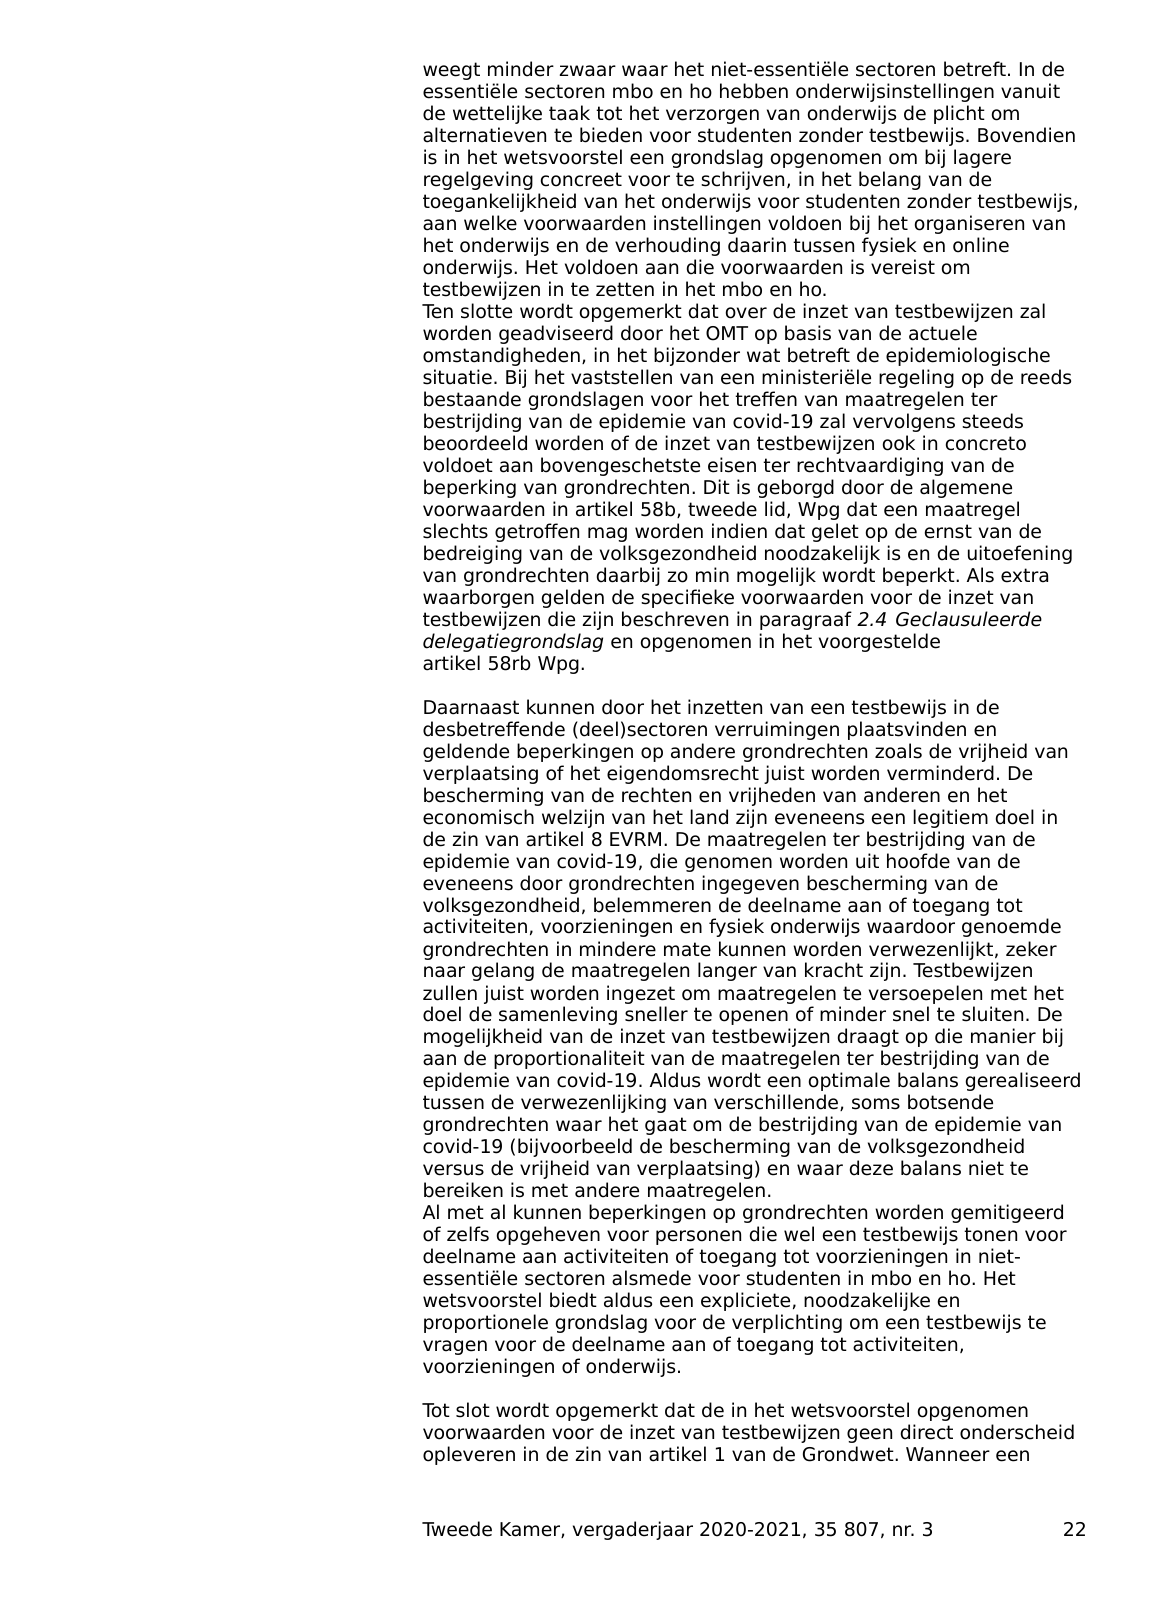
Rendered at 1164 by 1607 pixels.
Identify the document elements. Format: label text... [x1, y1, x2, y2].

text Ten slotte wordt opgemerkt dat over de inzet van testbewijzen zal worden geadviseerd door het OMT op basis van de actuele omstandigheden, in het bijzonder wat betreft de epidemiologische situatie. Bij het vaststellen van een ministeriële regeling op de reeds bestaande grondslagen voor het treffen van maatregelen ter bestrijding van de epidemie van covid-19 zal vervolgens steeds beoordeeld worden of de inzet van testbewijzen ook in concreto voldoet aan bovengeschetste eisen ter rechtvaardiging van de beperking van grondrechten. Dit is geborgd door de algemene voorwaarden in artikel 58b, tweede lid, Wpg dat een maatregel slechts getroffen mag worden indien dat gelet op de ernst van de bedreiging van de volksgezondheid noodzakelijk is en de uitoefening van grondrechten daarbij zo min mogelijk wordt beperkt. Als extra waarborgen gelden de specifieke voorwaarden voor de inzet van testbewijzen die zijn beschreven in paragraaf 2.4 Geclausuleerde delegatiegrondslag en opgenomen in het voorgestelde artikel 58rb Wpg. [422, 301, 1087, 674]
text weegt minder zwaar waar het niet-essentiële sectoren betreft. In de essentiële sectoren mbo en ho hebben onderwijsinstellingen vanuit de wettelijke taak tot het verzorgen van onderwijs de plicht om alternatieven te bieden voor studenten zonder testbewijs. Bovendien is in het wetsvoorstel een grondslag opgenomen om bij lagere regelgeving concreet voor te schrijven, in het belang van de toegankelijkheid van het onderwijs voor studenten zonder testbewijs, aan welke voorwaarden instellingen voldoen bij het organiseren van het onderwijs en de verhouding daarin tussen fysiek en online onderwijs. Het voldoen aan die voorwaarden is vereist om testbewijzen in te zetten in het mbo en ho. [422, 59, 1087, 301]
text Al met al kunnen beperkingen op grondrechten worden gemitigeerd of zelfs opgeheven voor personen die wel een testbewijs tonen voor deelname aan activiteiten of toegang tot voorzieningen in niet-essentiële sectoren alsmede voor studenten in mbo en ho. Het wetsvoorstel biedt aldus een expliciete, noodzakelijke en proportionele grondslag voor de verplichting om een testbewijs te vragen voor de deelname aan of toegang tot activiteiten, voorzieningen of onderwijs. [422, 1202, 1087, 1378]
text Daarnaast kunnen door het inzetten van een testbewijs in de desbetreffende (deel)sectoren verruimingen plaatsvinden en geldende beperkingen op andere grondrechten zoals de vrijheid van verplaatsing of het eigendomsrecht juist worden verminderd. De bescherming van de rechten en vrijheden van anderen en het economisch welzijn van het land zijn eveneens een legitiem doel in de zin van artikel 8 EVRM. De maatregelen ter bestrijding van de epidemie van covid-19, die genomen worden uit hoofde van de eveneens door grondrechten ingegeven bescherming van de volksgezondheid, belemmeren de deelname aan of toegang tot activiteiten, voorzieningen en fysiek onderwijs waardoor genoemde grondrechten in mindere mate kunnen worden verwezenlijkt, zeker naar gelang de maatregelen langer van kracht zijn. Testbewijzen zullen juist worden ingezet om maatregelen te versoepelen met het doel de samenleving sneller te openen of minder snel te sluiten. De mogelijkheid van de inzet van testbewijzen draagt op die manier bij aan de proportionaliteit van de maatregelen ter bestrijding van de epidemie van covid-19. Aldus wordt een optimale balans gerealiseerd tussen de verwezenlijking van verschillende, soms botsende grondrechten waar het gaat om de bestrijding van de epidemie van covid-19 (bijvoorbeeld de bescherming van de volksgezondheid versus de vrijheid van verplaatsing) en waar deze balans niet te bereiken is met andere maatregelen. [422, 697, 1087, 1202]
text Tot slot wordt opgemerkt dat de in het wetsvoorstel opgenomen voorwaarden voor de inzet van testbewijzen geen direct onderscheid opleveren in de zin van artikel 1 van de Grondwet. Wanneer een [422, 1400, 1087, 1466]
